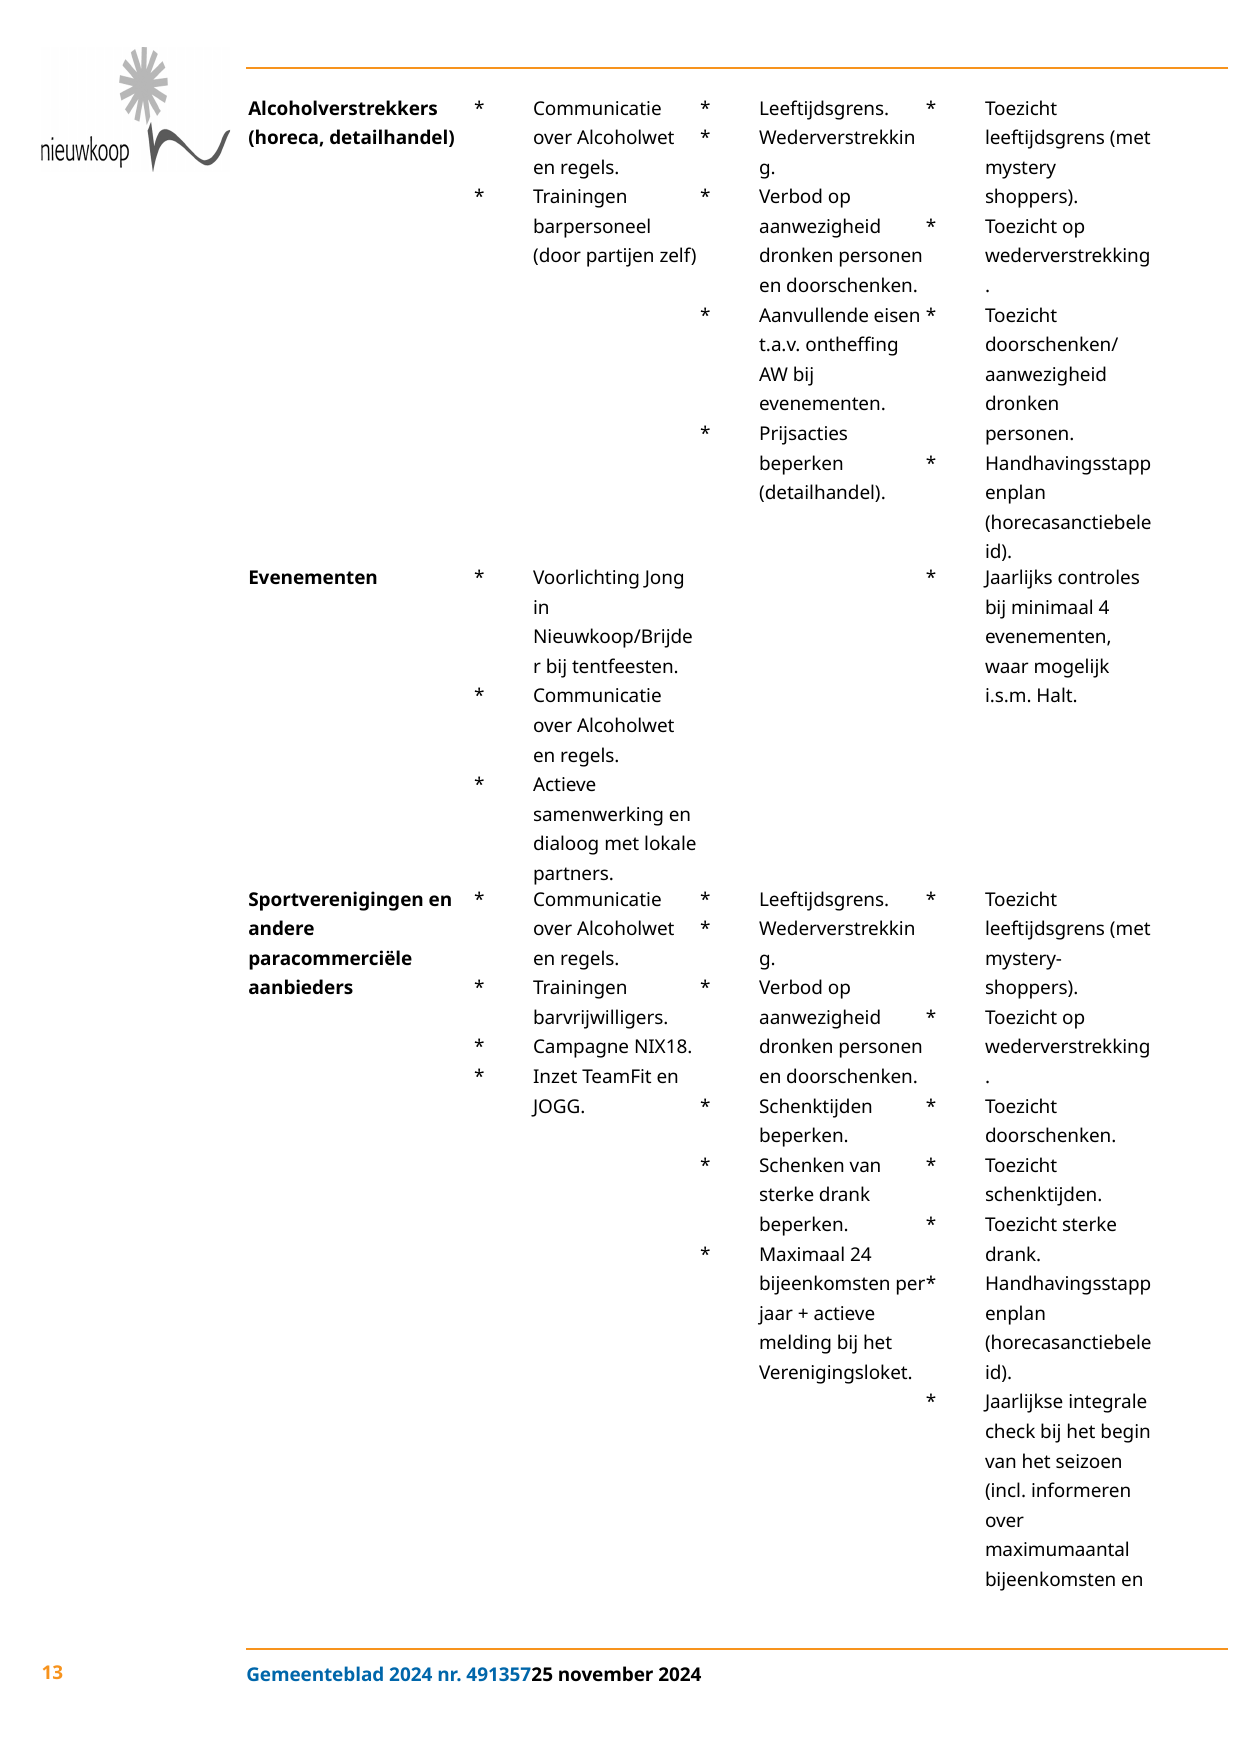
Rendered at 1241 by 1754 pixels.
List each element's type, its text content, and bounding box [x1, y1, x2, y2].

table_cell Alcoholverstrekkers (horeca, detailhandel) [248, 95, 474, 564]
table_cell Communicatie over Alcoholwet en regels. Trainingen barpersoneel (door partijen zelf) [474, 95, 700, 564]
table_cell Leeftijdsgrens. Wederverstrekking. Verbod op aanwezigheid dronken personen en doorschenken. Aanvullende eisen t.a.v. ontheffing AW bij evenementen. Prijsacties beperken (detailhandel). [700, 95, 926, 564]
table_cell Voorlichting Jong in Nieuwkoop/Brijder bij tentfeesten. Communicatie over Alcoholwet en regels. Actieve samenwerking en dialoog met lokale partners. [474, 564, 700, 886]
table_cell Evenementen [248, 564, 474, 886]
picture [41, 47, 231, 172]
table_cell Toezicht leeftijdsgrens (met mystery-shoppers). Toezicht op wederverstrekking. Toezicht doorschenken. Toezicht schenktijden. Toezicht sterke drank. Handhavingsstappenplan (horecasanctiebeleid). Jaarlijkse integrale check bij het begin van het seizoen (incl. informeren over maximumaantal bijeenkomsten en [926, 886, 1152, 1592]
table_cell Jaarlijks controles bij minimaal 4 evenementen, waar mogelijk i.s.m. Halt. [926, 564, 1152, 886]
table_cell Communicatie over Alcoholwet en regels. Trainingen barvrijwilligers. Campagne NIX18. Inzet TeamFit en JOGG. [474, 886, 700, 1592]
table_cell Sportverenigingen en andere paracommerciële aanbieders [248, 886, 474, 1592]
table_cell [700, 564, 926, 886]
table_cell Leeftijdsgrens. Wederverstrekking. Verbod op aanwezigheid dronken personen en doorschenken. Schenktijden beperken. Schenken van sterke drank beperken. Maximaal 24 bijeenkomsten per jaar + actieve melding bij het Verenigingsloket. [700, 886, 926, 1592]
table_cell Toezicht leeftijdsgrens (met mystery shoppers). Toezicht op wederverstrekking. Toezicht doorschenken/ aanwezigheid dronken personen. Handhavingsstappenplan (horecasanctiebeleid). [926, 95, 1152, 564]
